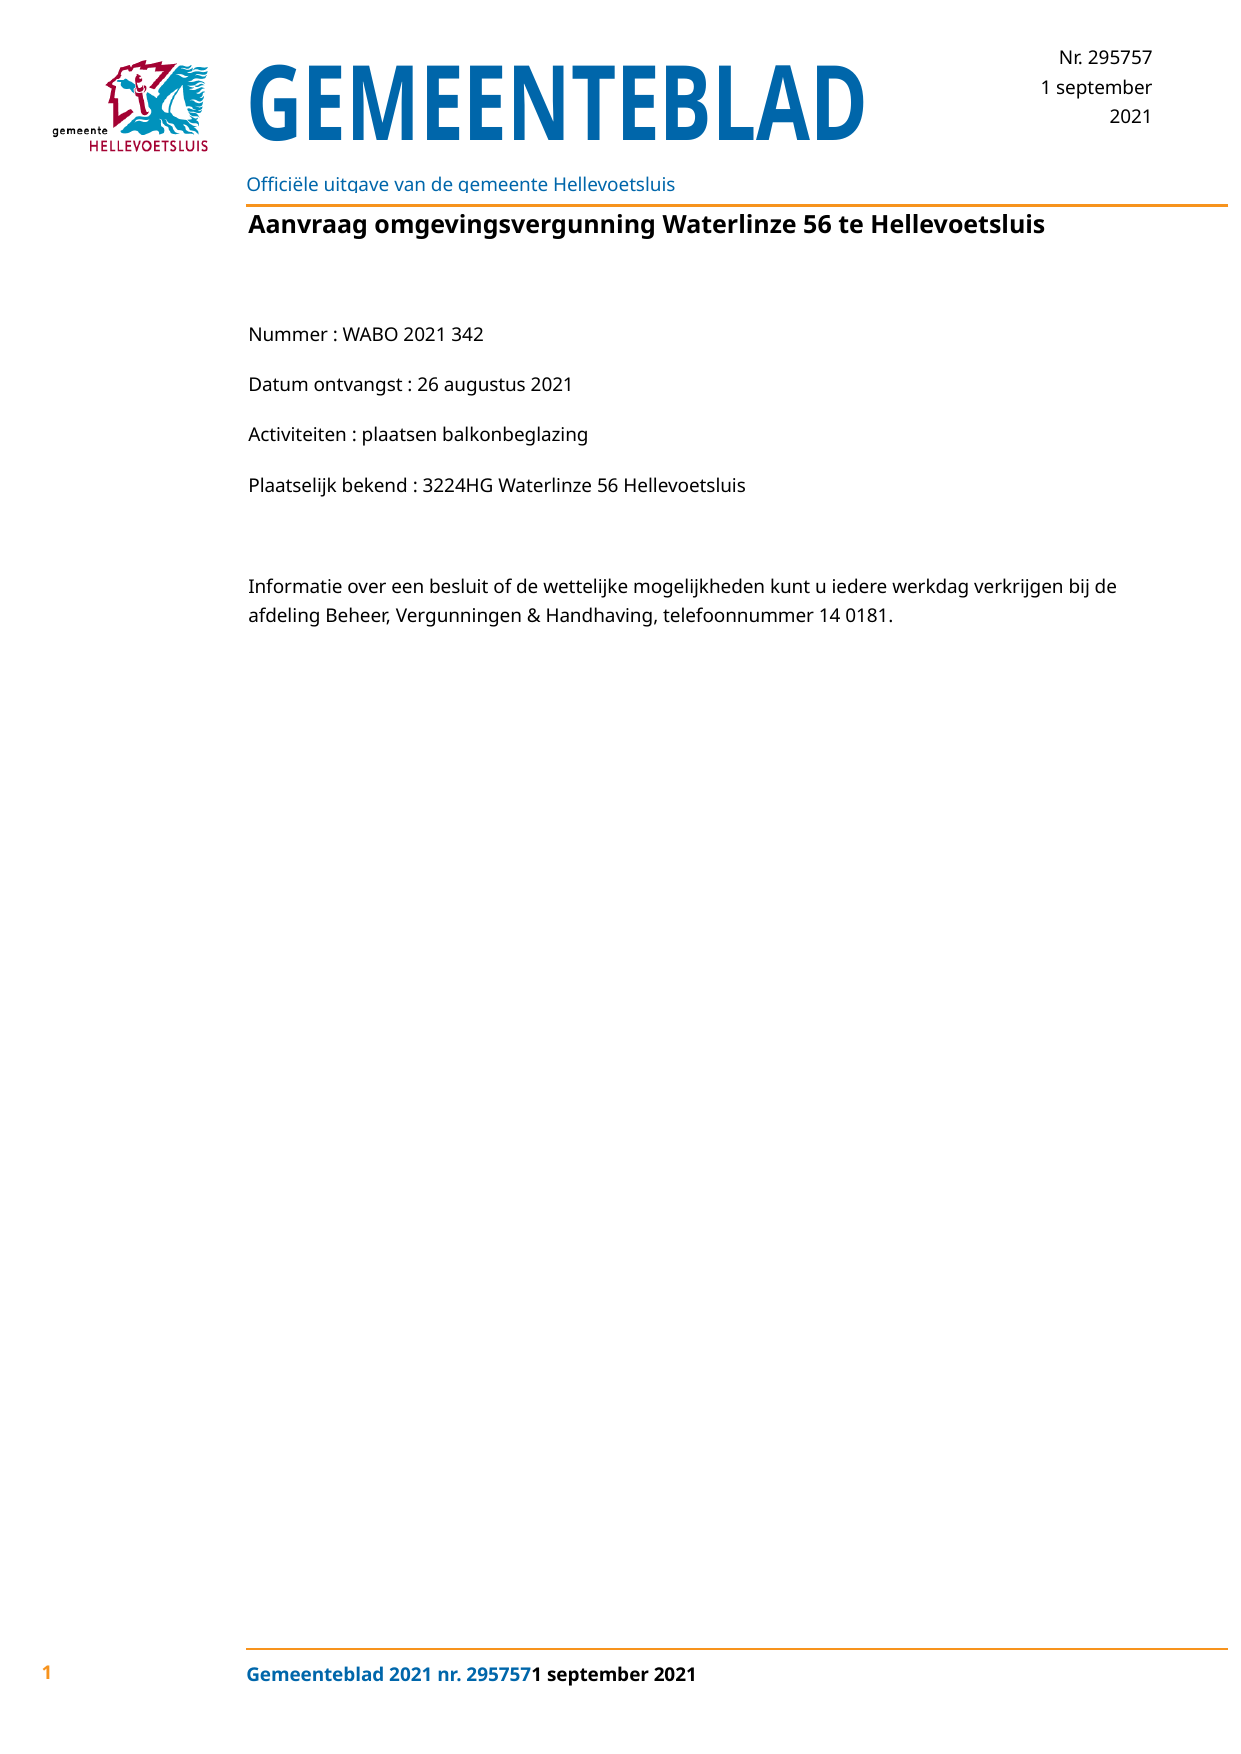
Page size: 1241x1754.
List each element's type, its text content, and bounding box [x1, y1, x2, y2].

text Aanvraag omgevingsvergunning Waterlinze 56 te Hellevoetsluis [248, 207, 1152, 241]
picture [41, 47, 231, 172]
text Nummer : WABO 2021 342 [248, 321, 1152, 346]
text Informatie over een besluit of de wettelijke mogelijkheden kunt u iedere werkdag verkrijgen bij de afdeling Beheer, Vergunningen & Handhaving, telefoonnummer 14 0181. [248, 573, 1152, 628]
text Datum ontvangst : 26 augustus 2021 [248, 371, 1152, 397]
text Plaatselijk bekend : 3224HG Waterlinze 56 Hellevoetsluis [248, 472, 1152, 498]
text Activiteiten : plaatsen balkonbeglazing [248, 422, 1152, 447]
